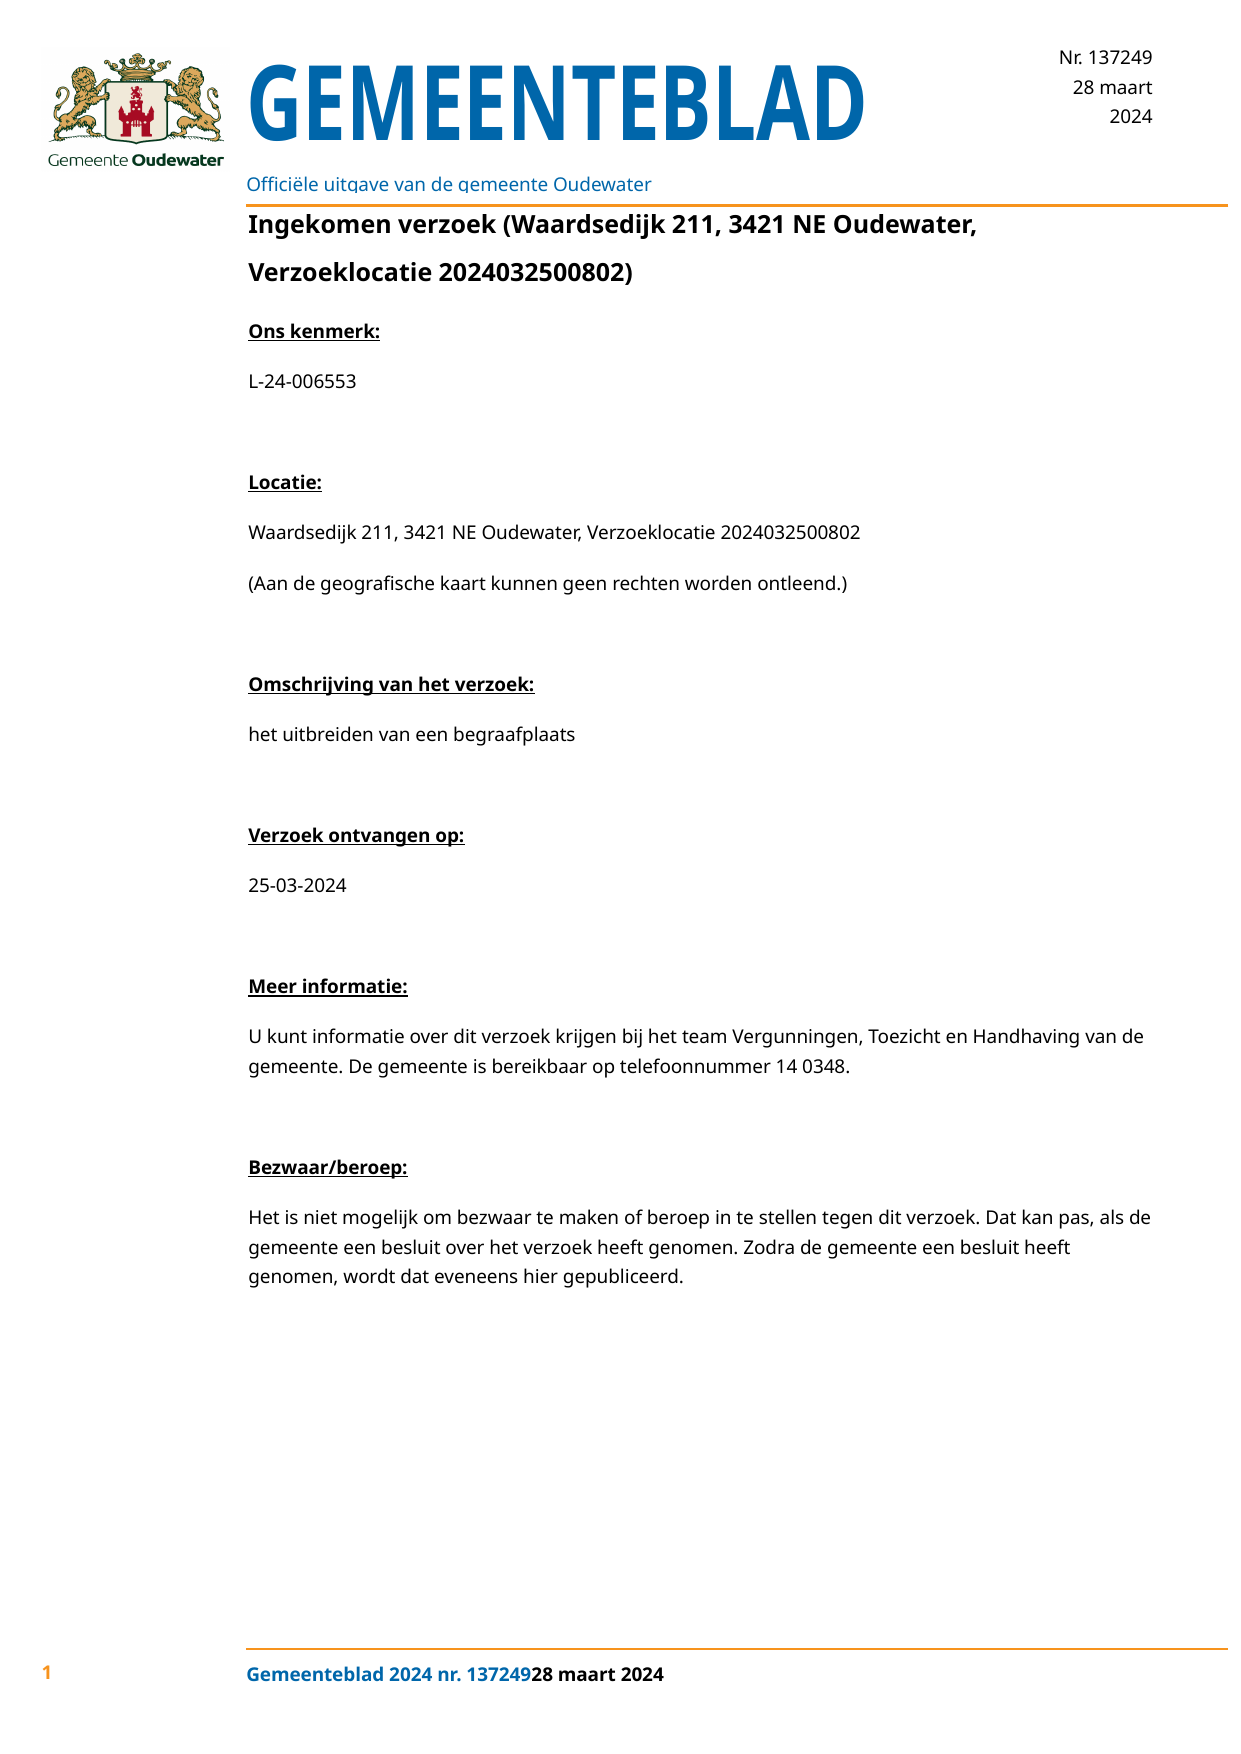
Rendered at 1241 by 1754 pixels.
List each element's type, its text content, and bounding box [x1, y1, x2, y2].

text L-24-006553 [248, 368, 1152, 394]
text U kunt informatie over dit verzoek krijgen bij het team Vergunningen, Toezicht en Handhaving van de gemeente. De gemeente is bereikbaar op telefoonnummer 14 0348. [248, 1024, 1152, 1079]
text (Aan de geografische kaart kunnen geen rechten worden ontleend.) [248, 570, 1152, 596]
text Waardsedijk 211, 3421 NE Oudewater, Verzoeklocatie 2024032500802 [248, 519, 1152, 545]
text Verzoek ontvangen op: [248, 822, 1152, 848]
text Ingekomen verzoek (Waardsedijk 211, 3421 NE Oudewater, Verzoeklocatie 2024032500802) [248, 207, 1152, 288]
text Locatie: [248, 469, 1152, 495]
text Het is niet mogelijk om bezwaar te maken of beroep in te stellen tegen dit verzoek. Dat kan pas, als de gemeente een besluit over het verzoek heeft genomen. Zodra de gemeente een besluit heeft genomen, wordt dat eveneens hier gepubliceerd. [248, 1204, 1152, 1289]
text Ons kenmerk: [248, 318, 1152, 344]
text Omschrijving van het verzoek: [248, 671, 1152, 697]
text 25-03-2024 [248, 872, 1152, 898]
text Bezwaar/beroep: [248, 1154, 1152, 1180]
text het uitbreiden van een begraafplaats [248, 721, 1152, 747]
text Meer informatie: [248, 973, 1152, 999]
picture [41, 47, 231, 172]
